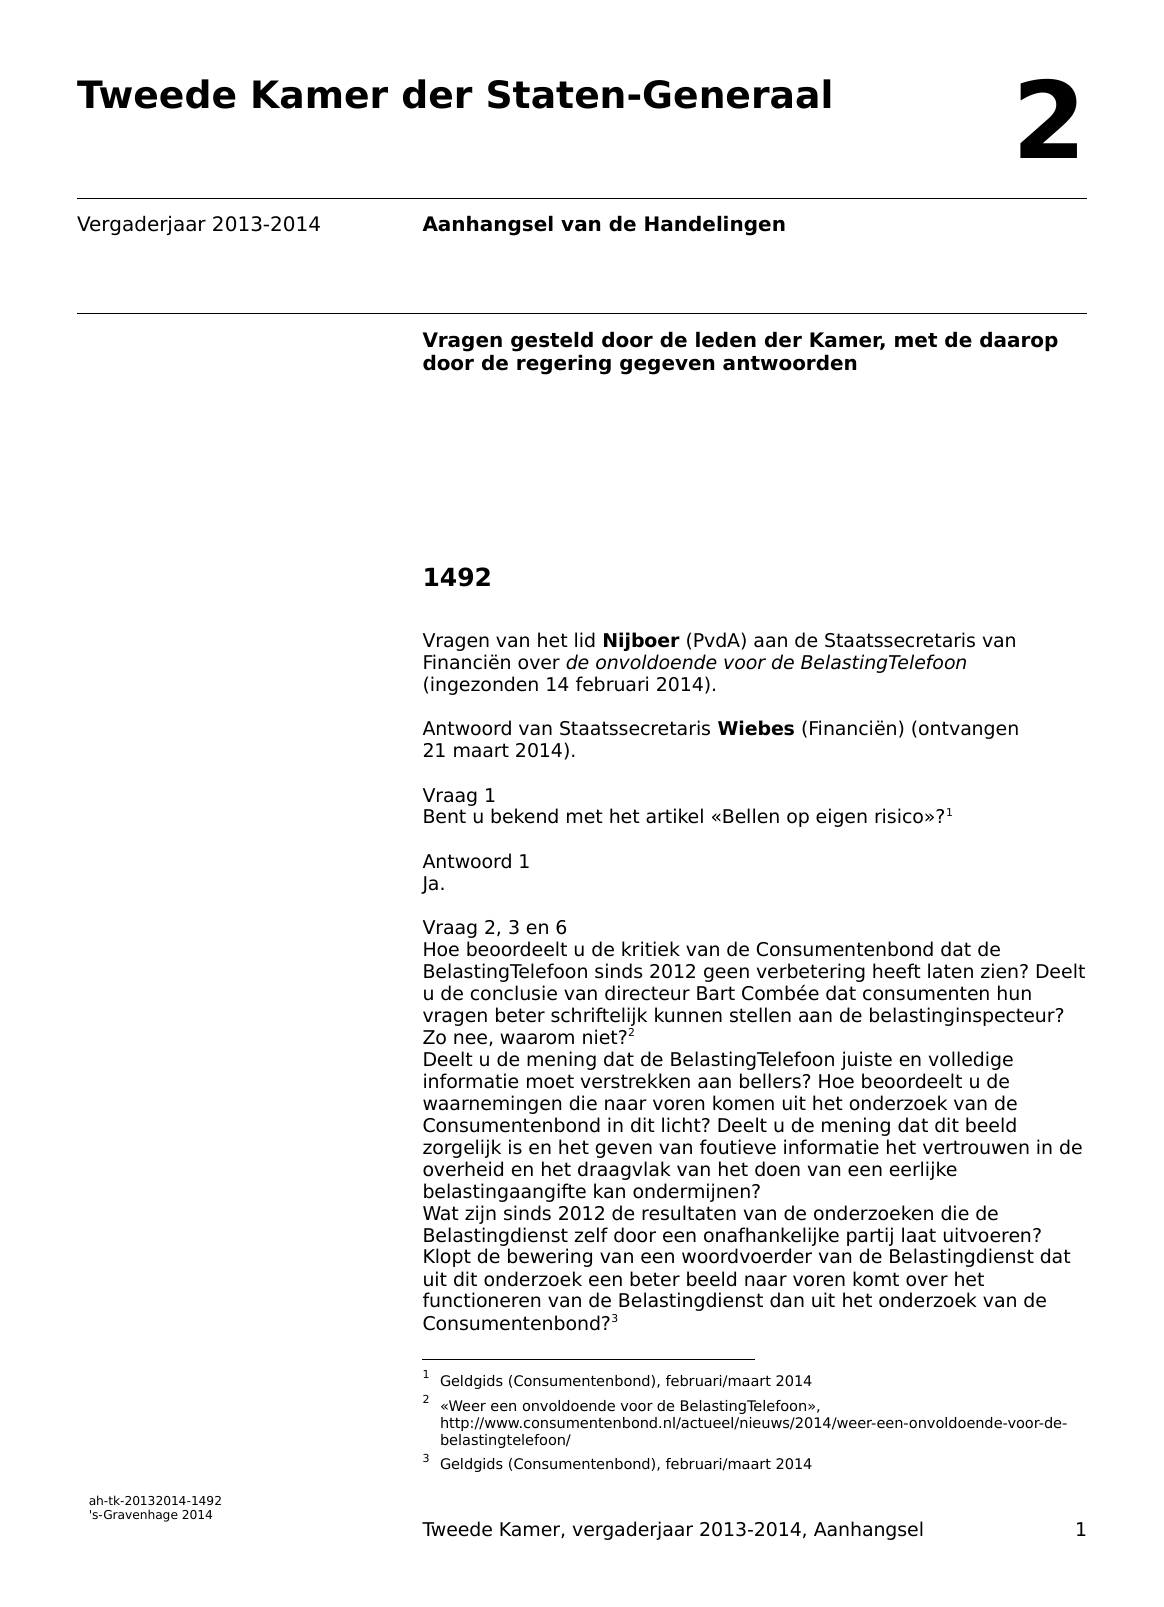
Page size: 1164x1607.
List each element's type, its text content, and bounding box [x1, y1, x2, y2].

text Hoe beoordeelt u de kritiek van de Consumentenbond dat de BelastingTelefoon sinds 2012 geen verbetering heeft laten zien? Deelt u de conclusie van directeur Bart Combée dat consumenten hun vragen beter schriftelijk kunnen stellen aan de belastinginspecteur? Zo nee, waarom niet? [422, 939, 1087, 1049]
text 's-Gravenhage 2014 [88, 1508, 323, 1522]
text Antwoord 1 [422, 851, 1087, 873]
table_cell Aanhangsel van de Handelingen [422, 199, 1087, 313]
text Vraag 1 [422, 784, 1087, 806]
table_cell Vragen gesteld door de leden der Kamer, met de daarop door de regering gegeven antwoorden [422, 314, 1087, 375]
table_cell [77, 314, 422, 375]
text Vraag 2, 3 en 6 [422, 917, 1087, 939]
text «Weer een onvoldoende voor de BelastingTelefoon», http://www.consumentenbond.nl/actueel/nieuws/2014/weer-een-onvoldoende-voor-de-belastingtelefoon/ [422, 1393, 1087, 1449]
text Ja. [422, 873, 1087, 894]
text Vragen van het lid Nijboer (PvdA) aan de Staatssecretaris van Financiën over de onvoldoende voor de BelastingTelefoon (ingezonden 14 februari 2014). [422, 630, 1087, 696]
table_header Tweede Kamer der Staten-Generaal [77, 59, 886, 198]
text Antwoord van Staatssecretaris Wiebes (Financiën) (ontvangen 21 maart 2014). [422, 718, 1087, 762]
text 1492 [422, 563, 1087, 592]
table_header 2 [886, 59, 1087, 198]
text ah-tk-20132014-1492 [88, 1494, 323, 1508]
text Deelt u de mening dat de BelastingTelefoon juiste en volledige informatie moet verstrekken aan bellers? Hoe beoordeelt u de waarnemingen die naar voren komen uit het onderzoek van de Consumentenbond in dit licht? Deelt u de mening dat dit beeld zorgelijk is en het geven van foutieve informatie het vertrouwen in de overheid en het draagvlak van het doen van een eerlijke belastingaangifte kan ondermijnen? [422, 1049, 1087, 1202]
text Geldgids (Consumentenbond), februari/maart 2014 [422, 1368, 1087, 1391]
text Geldgids (Consumentenbond), februari/maart 2014 [422, 1452, 1087, 1474]
text Bent u bekend met het artikel «Bellen op eigen risico»? [422, 806, 1087, 828]
table_cell Vergaderjaar 2013-2014 [77, 199, 422, 313]
text Wat zijn sinds 2012 de resultaten van de onderzoeken die de Belastingdienst zelf door een onafhankelijke partij laat uitvoeren? Klopt de bewering van een woordvoerder van de Belastingdienst dat uit dit onderzoek een beter beeld naar voren komt over het functioneren van de Belastingdienst dan uit het onderzoek van de Consumentenbond? [422, 1202, 1087, 1334]
